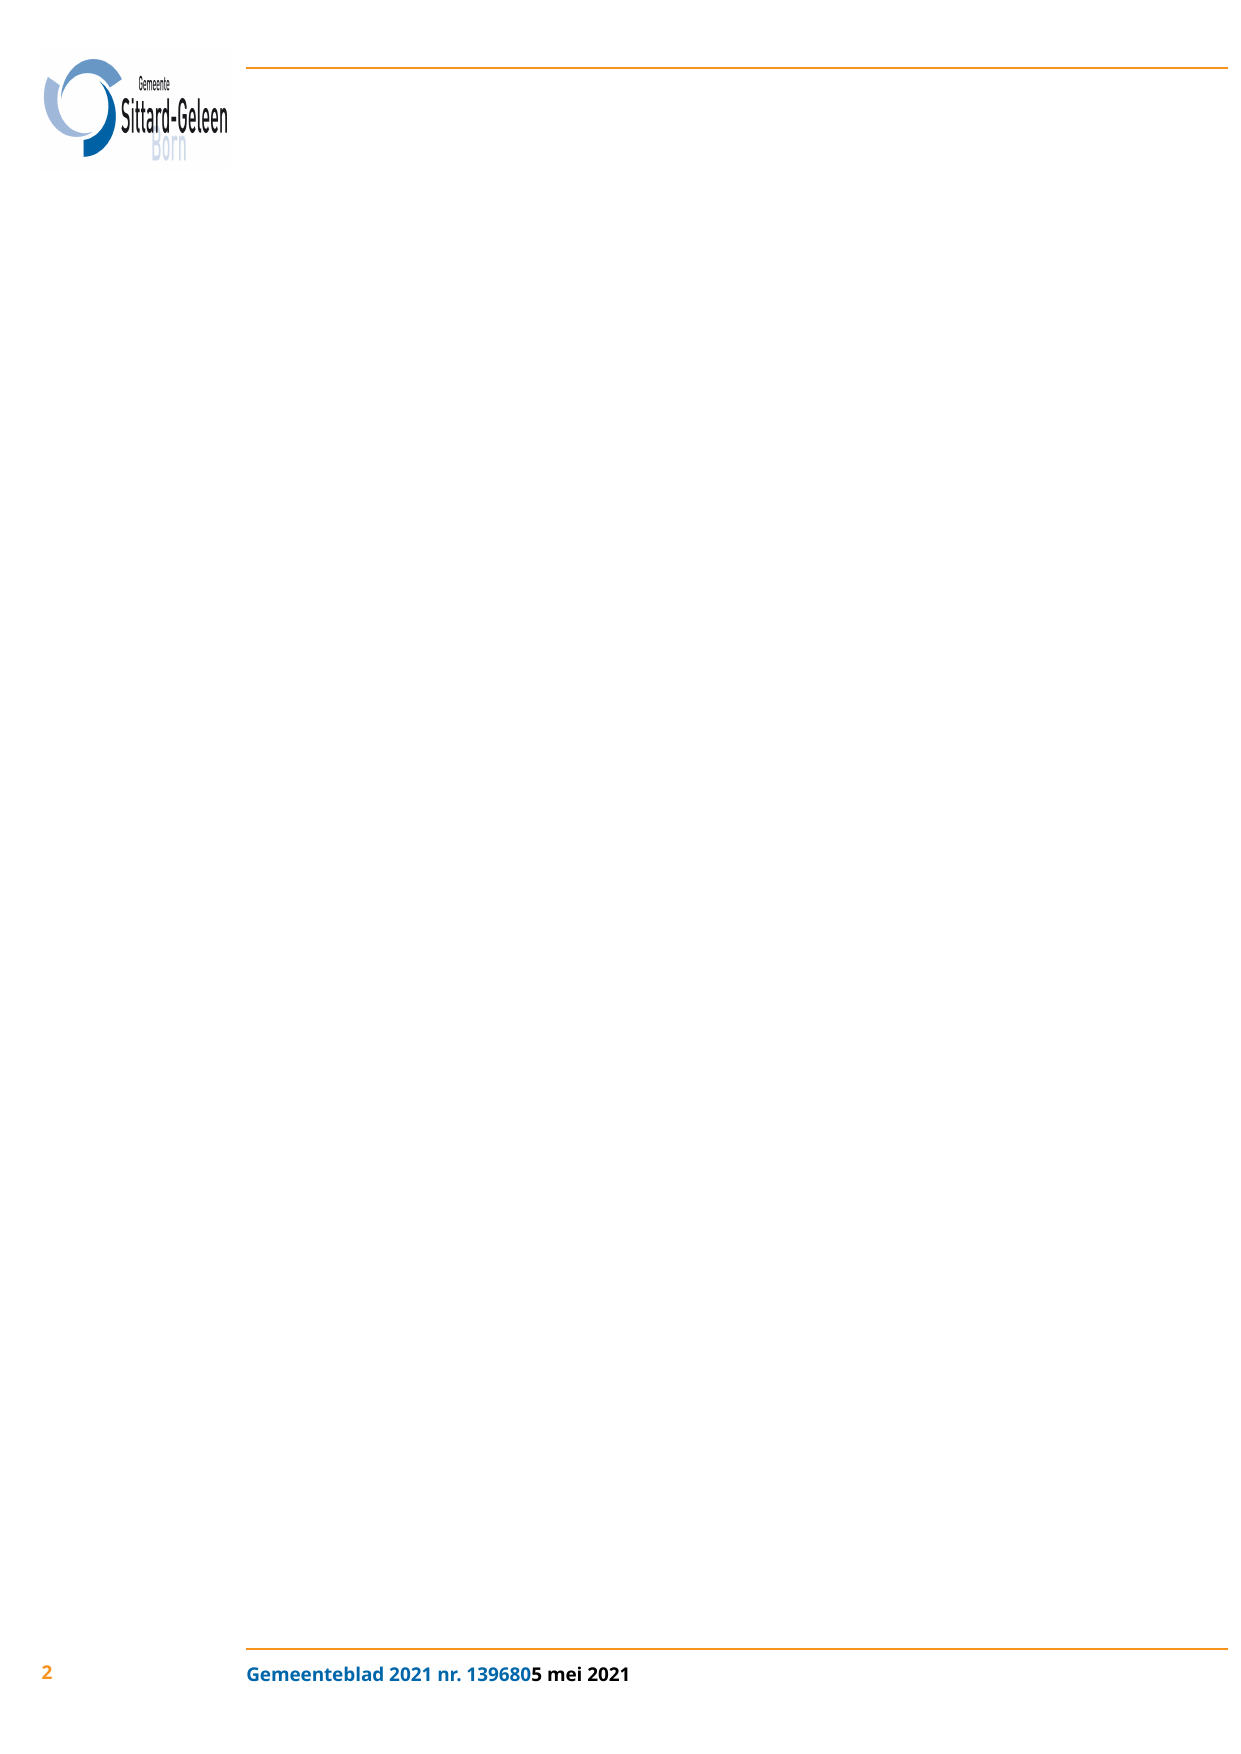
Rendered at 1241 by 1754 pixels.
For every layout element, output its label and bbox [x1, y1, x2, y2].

picture [41, 47, 231, 172]
